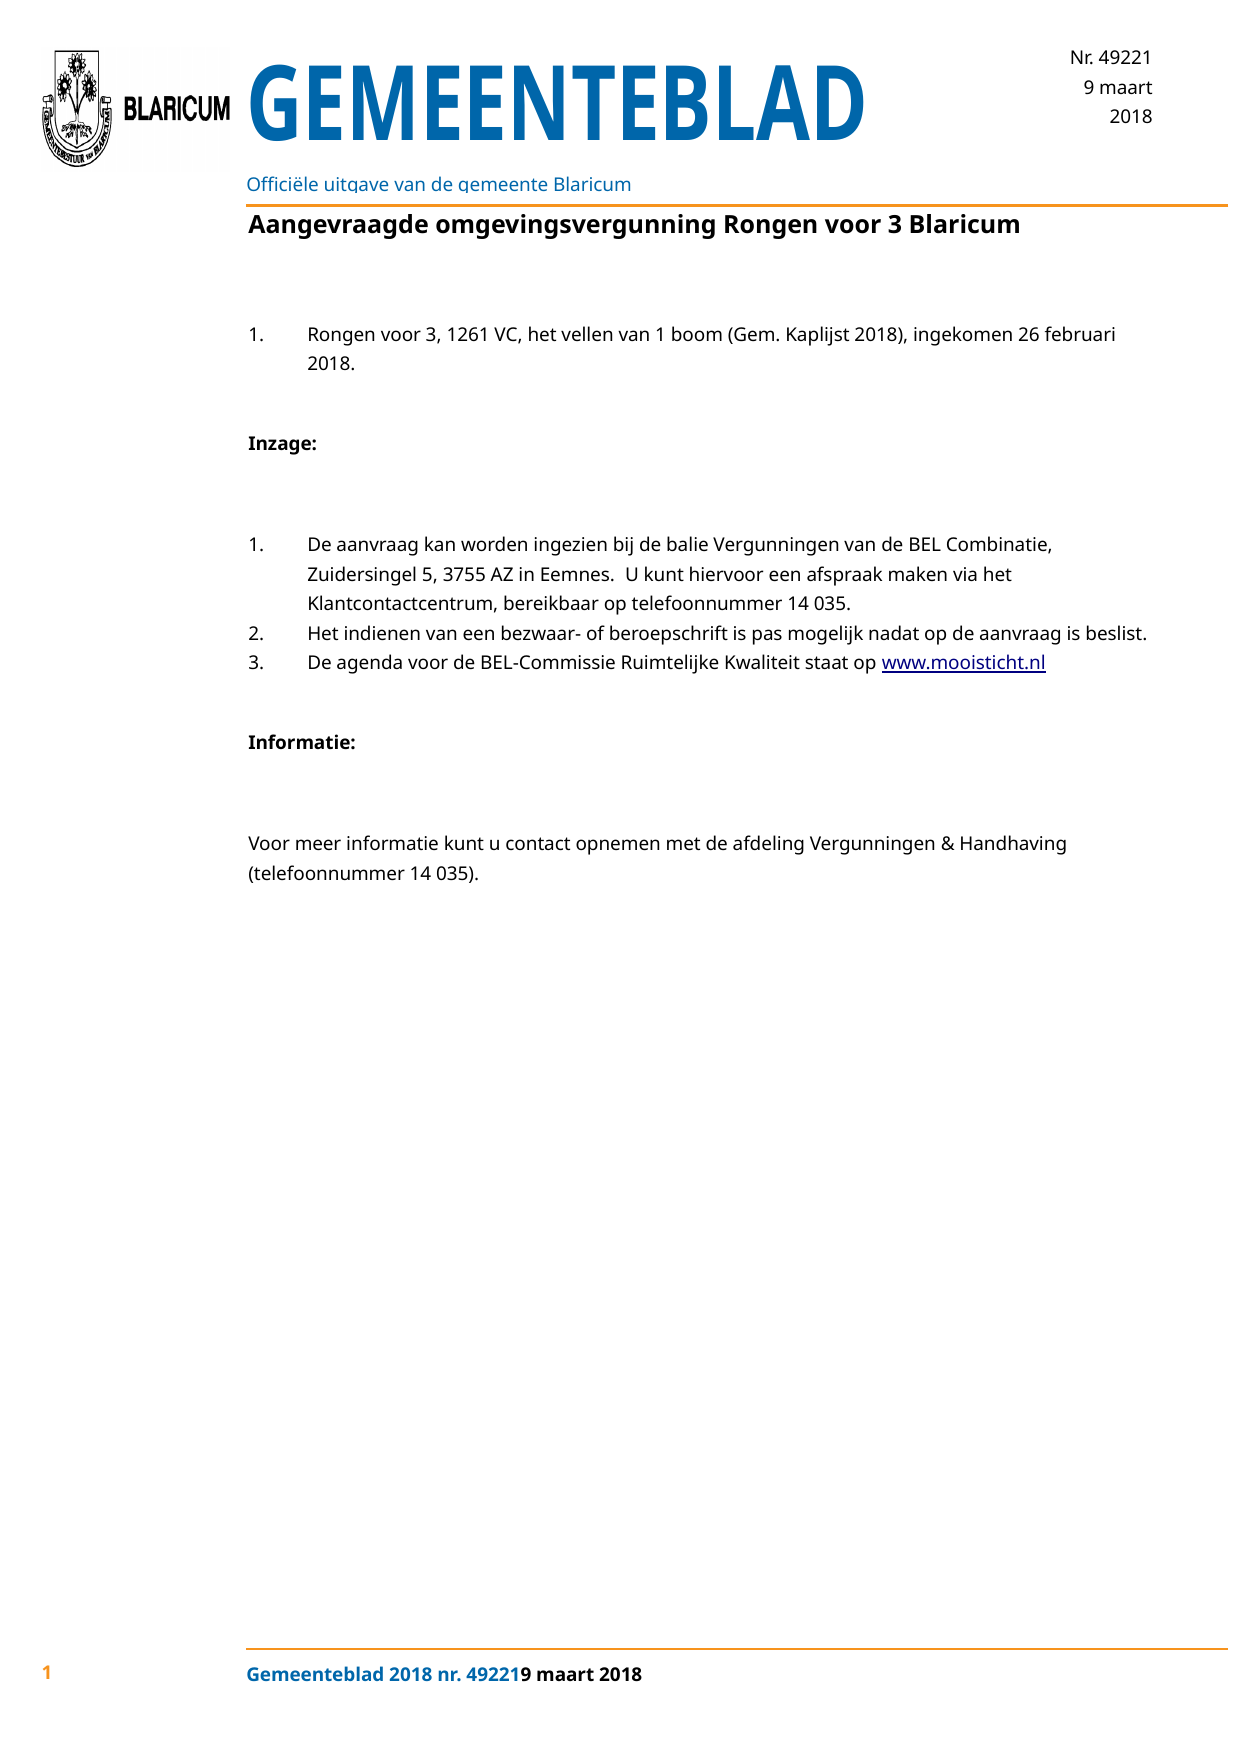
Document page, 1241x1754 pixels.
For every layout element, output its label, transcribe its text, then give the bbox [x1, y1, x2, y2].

picture [41, 47, 231, 172]
list Het indienen van een bezwaar- of beroepschrift is pas mogelijk nadat op de aanvraag is beslist. [248, 620, 1152, 646]
list Rongen voor 3, 1261 VC, het vellen van 1 boom (Gem. Kaplijst 2018), ingekomen 26 februari 2018. [248, 321, 1152, 376]
list De agenda voor de BEL-Commissie Ruimtelijke Kwaliteit staat op www.mooisticht.nl [248, 649, 1152, 675]
list De aanvraag kan worden ingezien bij de balie Vergunningen van de BEL Combinatie, Zuidersingel 5, 3755 AZ in Eemnes. U kunt hiervoor een afspraak maken via het Klantcontactcentrum, bereikbaar op telefoonnummer 14 035. [248, 531, 1152, 616]
text Aangevraagde omgevingsvergunning Rongen voor 3 Blaricum [248, 207, 1152, 241]
text Voor meer informatie kunt u contact opnemen met de afdeling Vergunningen & Handhaving (telefoonnummer 14 035). [248, 830, 1152, 886]
text Inzage: [248, 430, 1152, 456]
text Informatie: [248, 729, 1152, 755]
